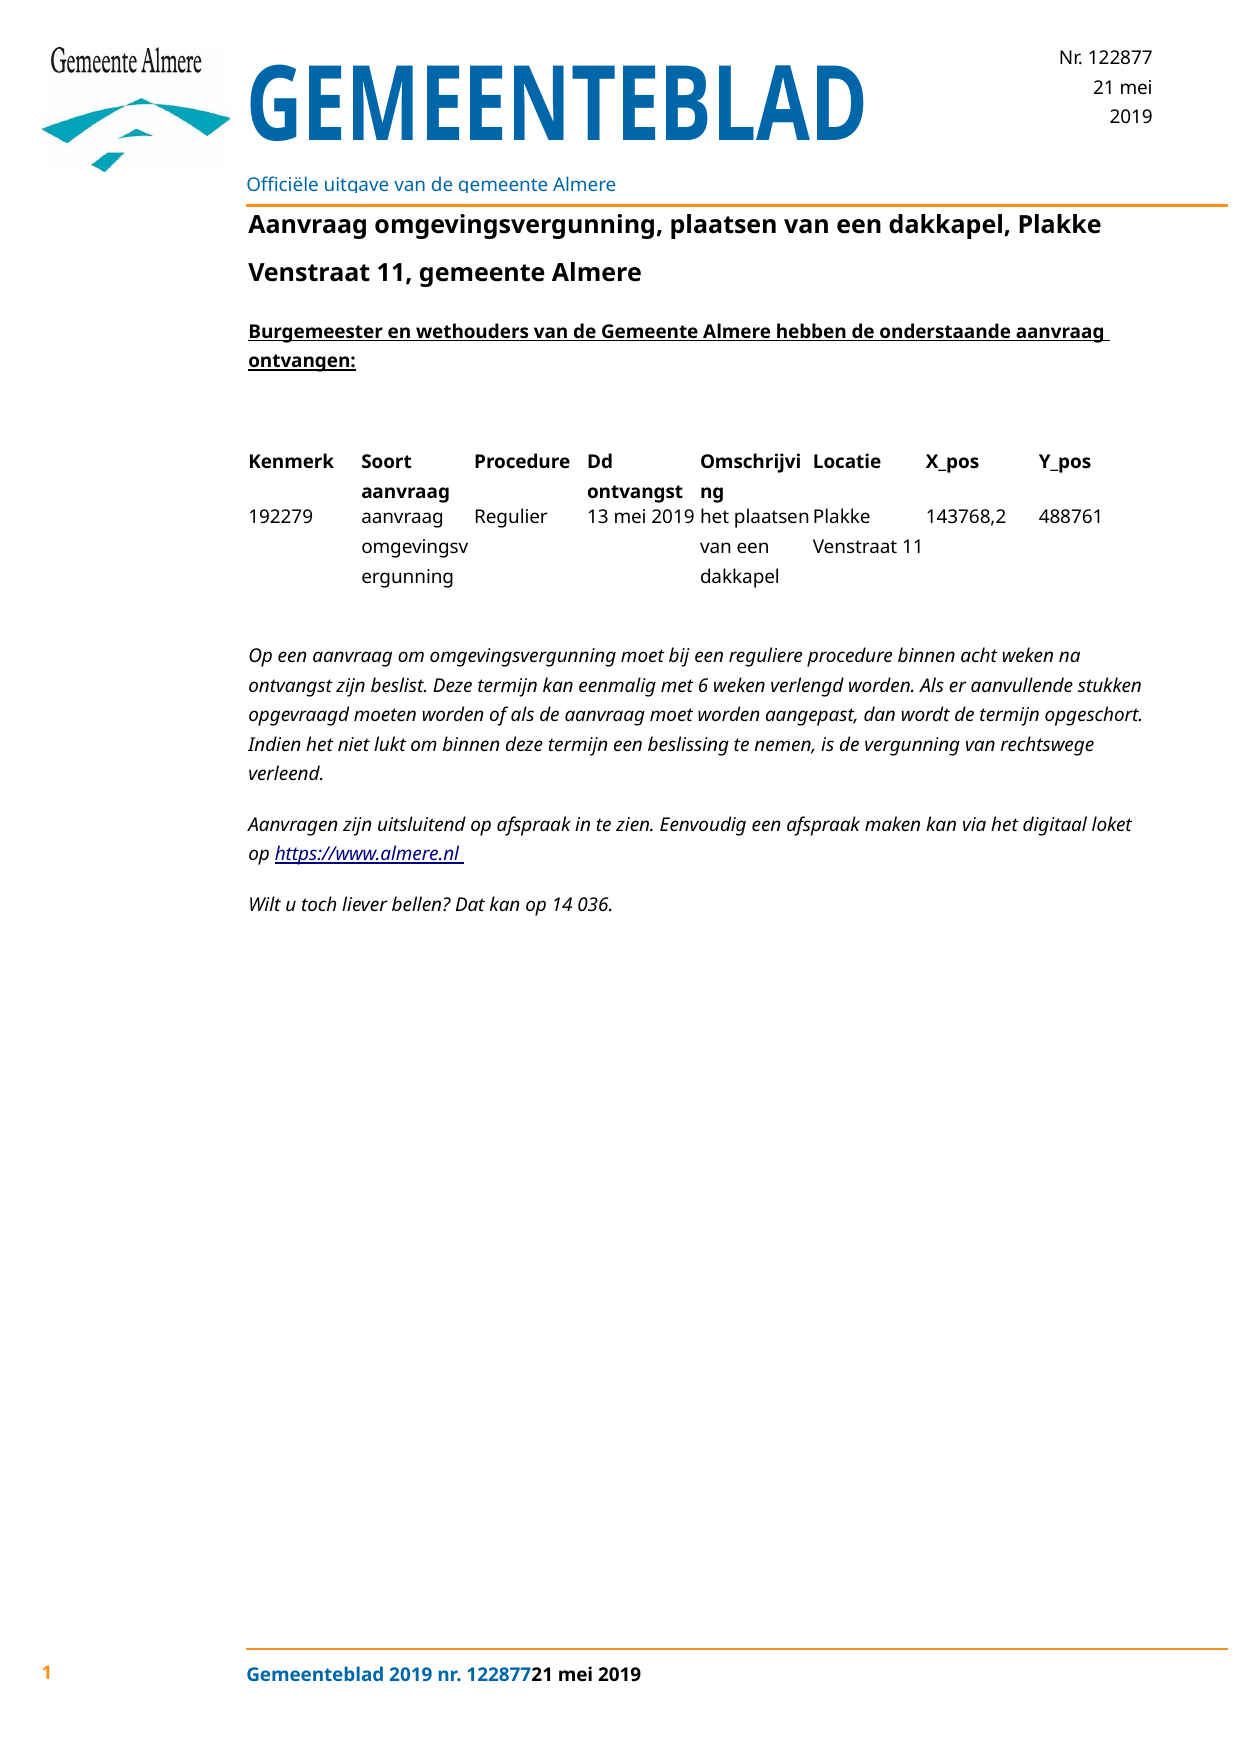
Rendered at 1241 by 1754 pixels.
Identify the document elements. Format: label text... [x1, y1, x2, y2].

table_header Omschrijving [700, 449, 813, 504]
table_cell 488761 [1039, 504, 1152, 589]
text Aanvraag omgevingsvergunning, plaatsen van een dakkapel, Plakke Venstraat 11, gemeente Almere [248, 207, 1152, 288]
text Op een aanvraag om omgevingsvergunning moet bij een reguliere procedure binnen acht weken na ontvangst zijn beslist. Deze termijn kan eenmalig met 6 weken verlengd worden. Als er aanvullende stukken opgevraagd moeten worden of als de aanvraag moet worden aangepast, dan wordt de termijn opgeschort. Indien het niet lukt om binnen deze termijn een beslissing te nemen, is de vergunning van rechtswege verleend. [248, 642, 1152, 786]
table_header Y_pos [1039, 449, 1152, 504]
picture [41, 47, 231, 172]
table_header Kenmerk [248, 449, 361, 504]
text Burgemeester en wethouders van de Gemeente Almere hebben de onderstaande aanvraag ontvangen: [248, 318, 1152, 373]
table_cell Regulier [474, 504, 587, 589]
table_header Soort aanvraag [361, 449, 474, 504]
table_cell 192279 [248, 504, 361, 589]
table_cell Plakke Venstraat 11 [813, 504, 926, 589]
table_header Dd ontvangst [587, 449, 700, 504]
table_header Locatie [813, 449, 926, 504]
text Wilt u toch liever bellen? Dat kan op 14 036. [248, 891, 1152, 917]
table_cell aanvraag omgevingsvergunning [361, 504, 474, 589]
text Aanvragen zijn uitsluitend op afspraak in te zien. Eenvoudig een afspraak maken kan via het digitaal loket op https://www.almere.nl [248, 811, 1152, 866]
table_header Procedure [474, 449, 587, 504]
table_cell 13 mei 2019 [587, 504, 700, 589]
table_cell het plaatsen van een dakkapel [700, 504, 813, 589]
table_header X_pos [926, 449, 1038, 504]
table_cell 143768,2 [926, 504, 1038, 589]
